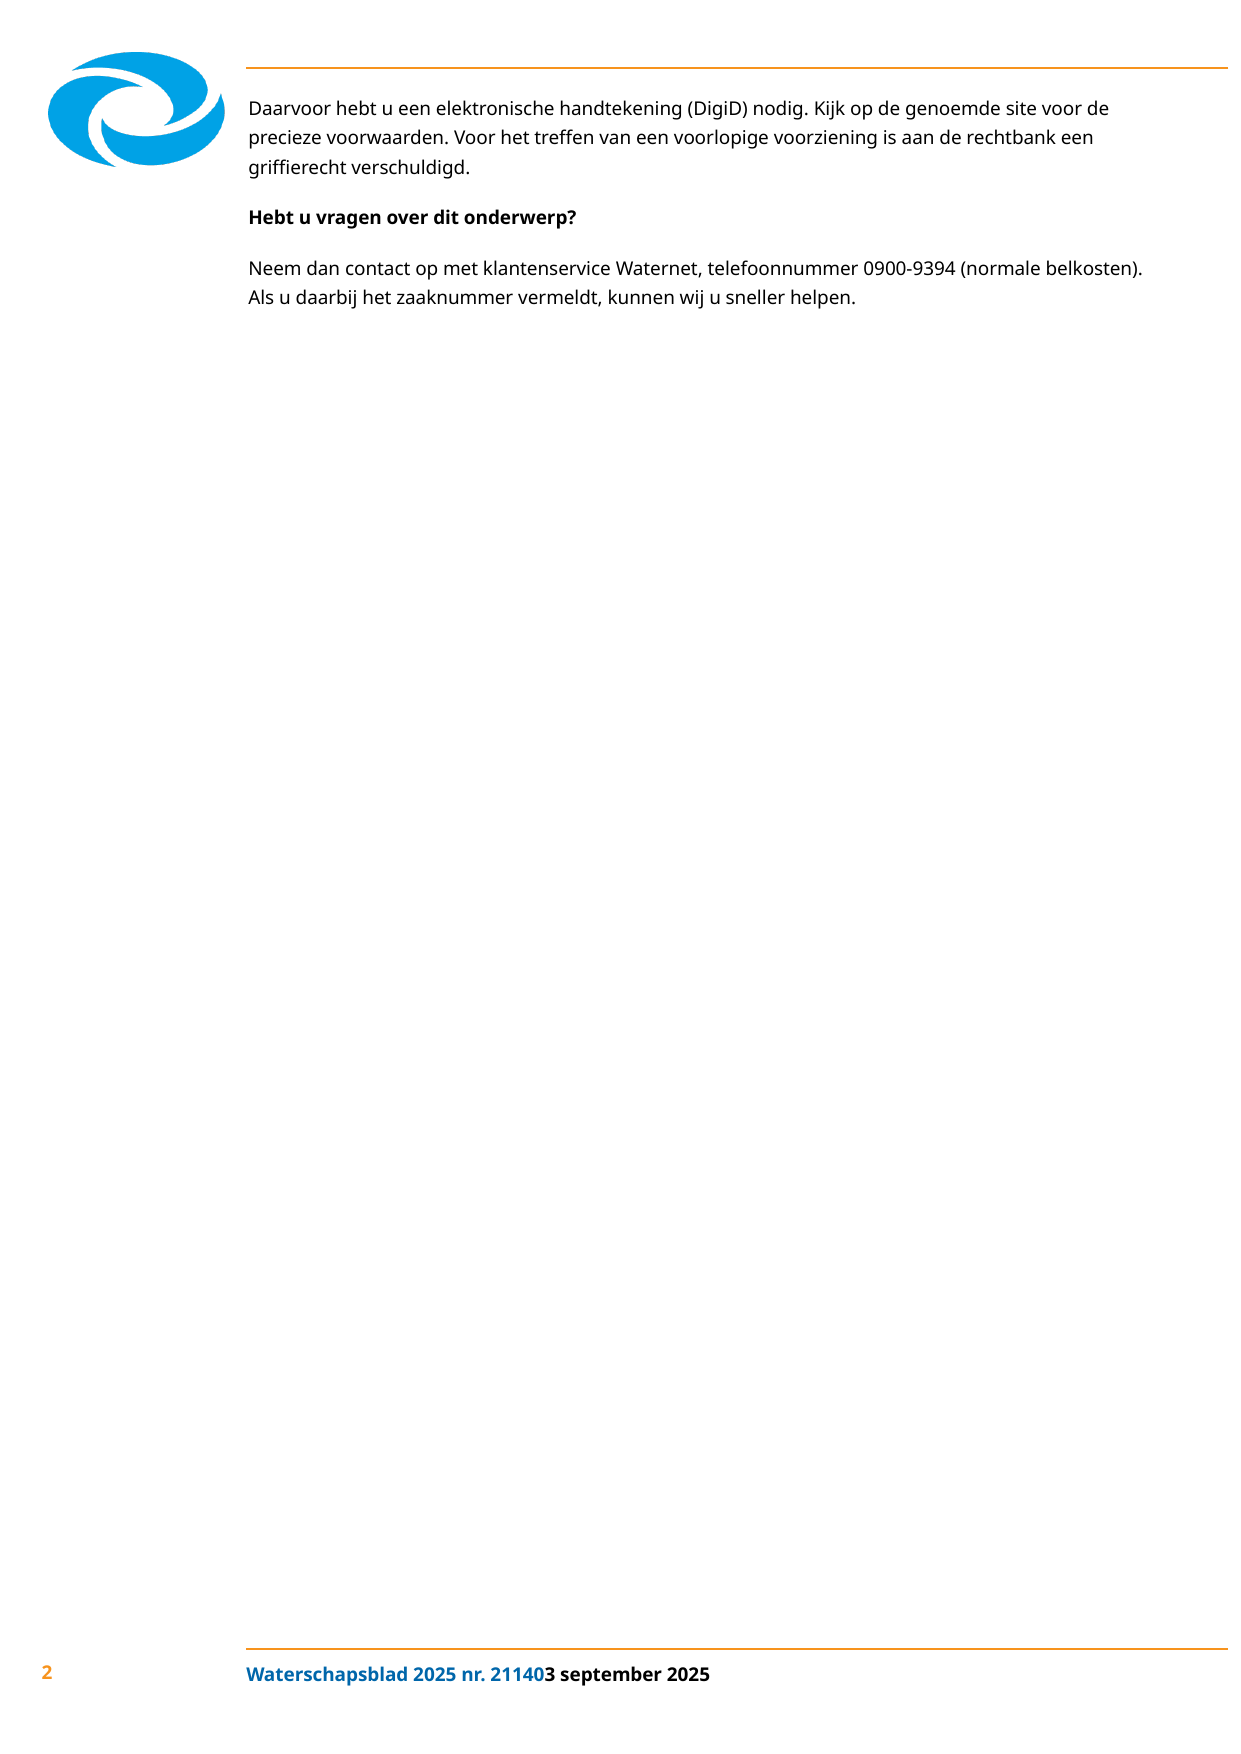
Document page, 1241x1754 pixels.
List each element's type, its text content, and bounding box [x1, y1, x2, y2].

picture [41, 47, 231, 172]
text Daarvoor hebt u een elektronische handtekening (DigiD) nodig. Kijk op de genoemde site voor de precieze voorwaarden. Voor het treffen van een voorlopige voorziening is aan de rechtbank een griffierecht verschuldigd. [248, 95, 1152, 180]
text Hebt u vragen over dit onderwerp? [248, 204, 1152, 230]
text Neem dan contact op met klantenservice Waternet, telefoonnummer 0900-9394 (normale belkosten). Als u daarbij het zaaknummer vermeldt, kunnen wij u sneller helpen. [248, 255, 1152, 310]
